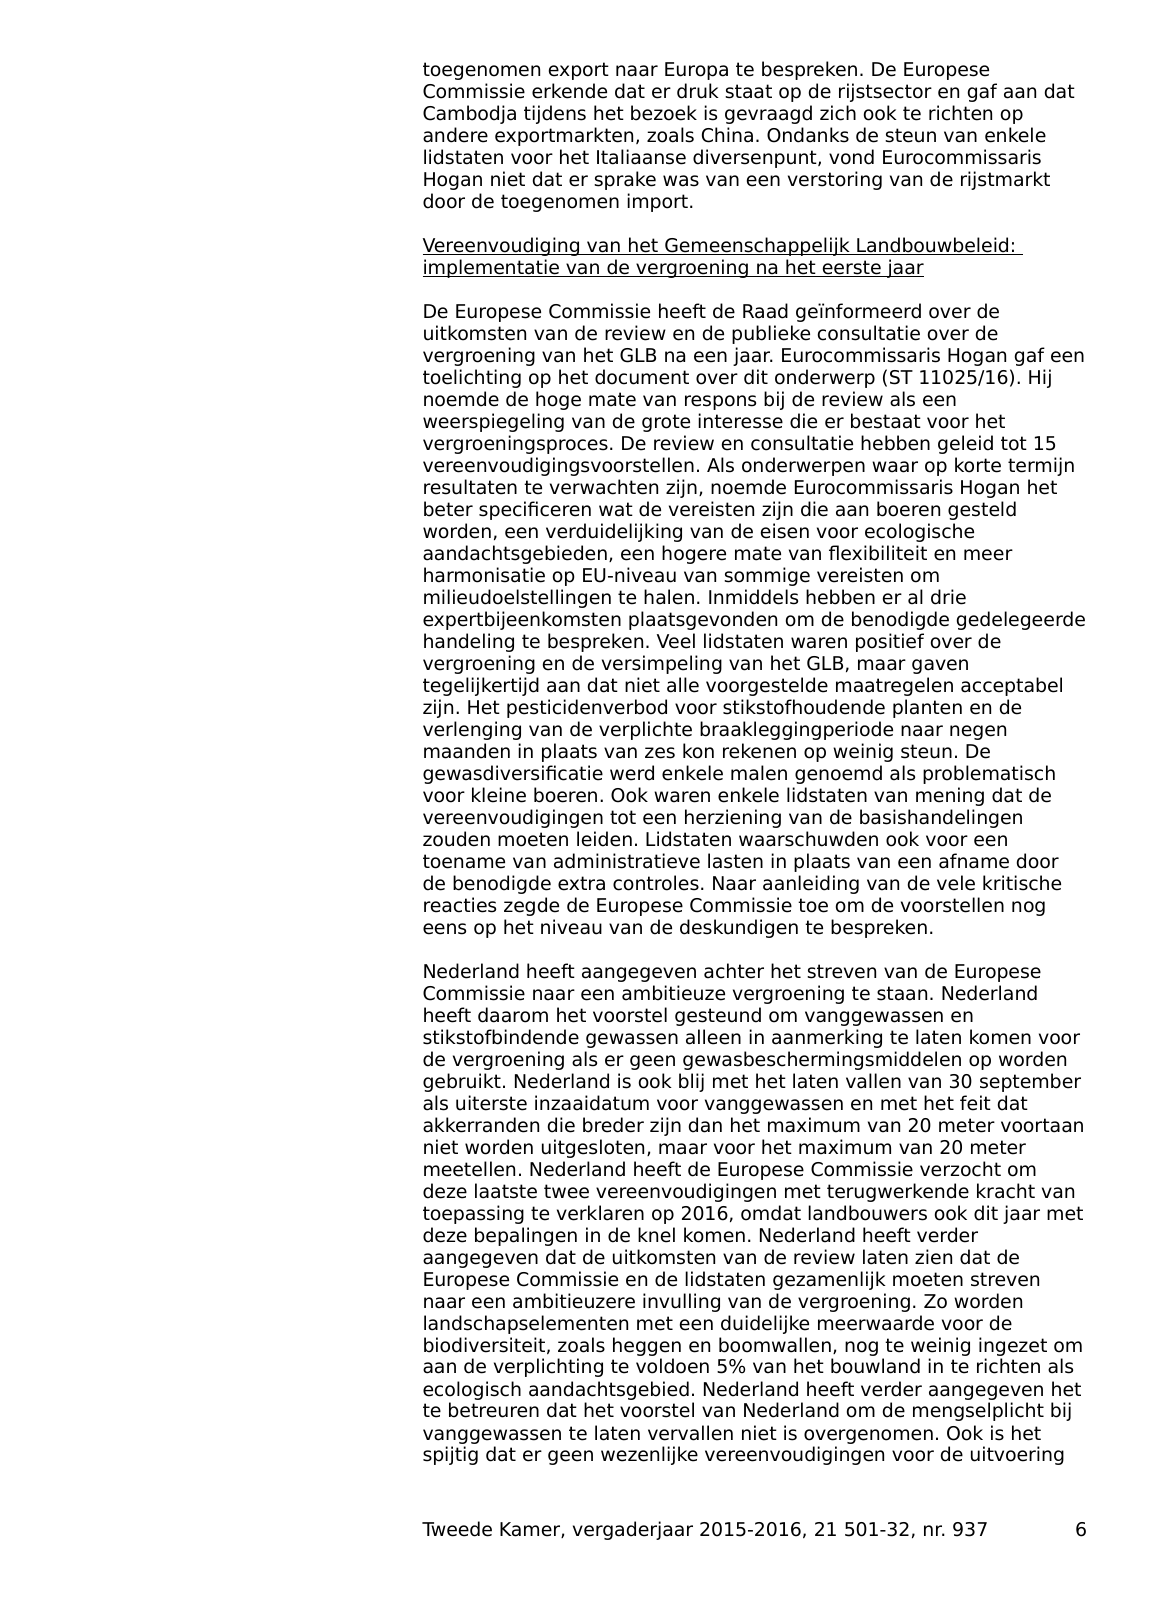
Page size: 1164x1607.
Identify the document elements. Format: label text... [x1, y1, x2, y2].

subtitle Vereenvoudiging van het Gemeenschappelijk Landbouwbeleid: implementatie van de vergroening na het eerste jaar [422, 235, 1087, 279]
text toegenomen export naar Europa te bespreken. De Europese Commissie erkende dat er druk staat op de rijstsector en gaf aan dat Cambodja tijdens het bezoek is gevraagd zich ook te richten op andere exportmarkten, zoals China. Ondanks de steun van enkele lidstaten voor het Italiaanse diversenpunt, vond Eurocommissaris Hogan niet dat er sprake was van een verstoring van de rijstmarkt door de toegenomen import. [422, 59, 1087, 213]
text Nederland heeft aangegeven achter het streven van de Europese Commissie naar een ambitieuze vergroening te staan. Nederland heeft daarom het voorstel gesteund om vanggewassen en stikstofbindende gewassen alleen in aanmerking te laten komen voor de vergroening als er geen gewasbeschermingsmiddelen op worden gebruikt. Nederland is ook blij met het laten vallen van 30 september als uiterste inzaaidatum voor vanggewassen en met het feit dat akkerranden die breder zijn dan het maximum van 20 meter voortaan niet worden uitgesloten, maar voor het maximum van 20 meter meetellen. Nederland heeft de Europese Commissie verzocht om deze laatste twee vereenvoudigingen met terugwerkende kracht van toepassing te verklaren op 2016, omdat landbouwers ook dit jaar met deze bepalingen in de knel komen. Nederland heeft verder aangegeven dat de uitkomsten van de review laten zien dat de Europese Commissie en de lidstaten gezamenlijk moeten streven naar een ambitieuzere invulling van de vergroening. Zo worden landschapselementen met een duidelijke meerwaarde voor de biodiversiteit, zoals heggen en boomwallen, nog te weinig ingezet om aan de verplichting te voldoen 5% van het bouwland in te richten als ecologisch aandachtsgebied. Nederland heeft verder aangegeven het te betreuren dat het voorstel van Nederland om de mengselplicht bij vanggewassen te laten vervallen niet is overgenomen. Ook is het spijtig dat er geen wezenlijke vereenvoudigingen voor de uitvoering [422, 961, 1087, 1466]
text De Europese Commissie heeft de Raad geïnformeerd over de uitkomsten van de review en de publieke consultatie over de vergroening van het GLB na een jaar. Eurocommissaris Hogan gaf een toelichting op het document over dit onderwerp (ST 11025/16). Hij noemde de hoge mate van respons bij de review als een weerspiegeling van de grote interesse die er bestaat voor het vergroeningsproces. De review en consultatie hebben geleid tot 15 vereenvoudigingsvoorstellen. Als onderwerpen waar op korte termijn resultaten te verwachten zijn, noemde Eurocommissaris Hogan het beter specificeren wat de vereisten zijn die aan boeren gesteld worden, een verduidelijking van de eisen voor ecologische aandachtsgebieden, een hogere mate van flexibiliteit en meer harmonisatie op EU-niveau van sommige vereisten om milieudoelstellingen te halen. Inmiddels hebben er al drie expertbijeenkomsten plaatsgevonden om de benodigde gedelegeerde handeling te bespreken. Veel lidstaten waren positief over de vergroening en de versimpeling van het GLB, maar gaven tegelijkertijd aan dat niet alle voorgestelde maatregelen acceptabel zijn. Het pesticidenverbod voor stikstofhoudende planten en de verlenging van de verplichte braakleggingperiode naar negen maanden in plaats van zes kon rekenen op weinig steun. De gewasdiversificatie werd enkele malen genoemd als problematisch voor kleine boeren. Ook waren enkele lidstaten van mening dat de vereenvoudigingen tot een herziening van de basishandelingen zouden moeten leiden. Lidstaten waarschuwden ook voor een toename van administratieve lasten in plaats van een afname door de benodigde extra controles. Naar aanleiding van de vele kritische reacties zegde de Europese Commissie toe om de voorstellen nog eens op het niveau van de deskundigen te bespreken. [422, 301, 1087, 939]
